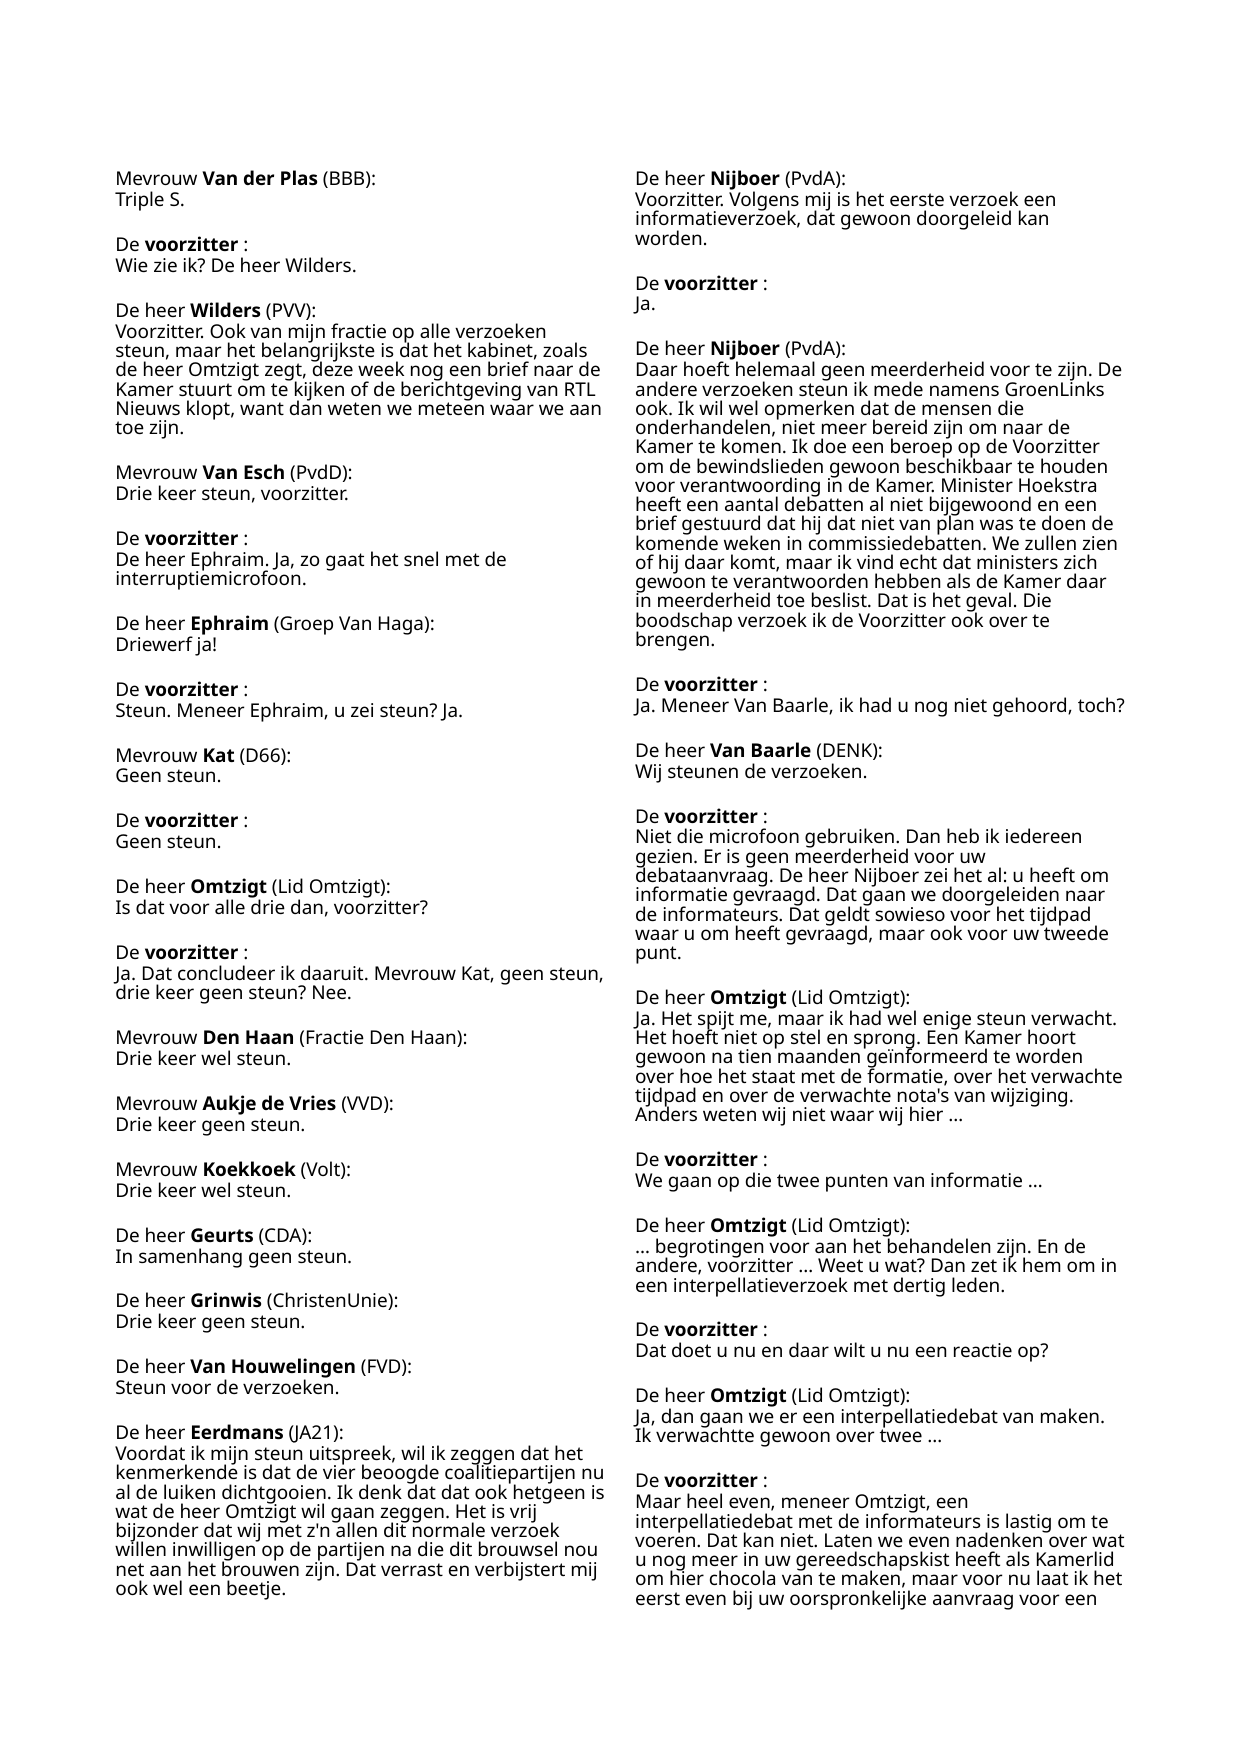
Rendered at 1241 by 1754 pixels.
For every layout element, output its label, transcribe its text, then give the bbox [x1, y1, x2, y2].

text Mevrouw Van der Plas (BBB): [115, 165, 605, 191]
text De heer Eerdmans (JA21): [115, 1419, 605, 1445]
text De voorzitter : [635, 671, 1125, 697]
text In samenhang geen steun. [115, 1248, 605, 1267]
text Drie keer wel steun. [115, 1182, 605, 1201]
text Maar heel even, meneer Omtzigt, een interpellatiedebat met de informateurs is lastig om te voeren. Dat kan niet. Laten we even nadenken over wat u nog meer in uw gereedschapskist heeft als Kamerlid om hier chocola van te maken, maar voor nu laat ik het eerst even bij uw oorspronkelijke aanvraag voor een [635, 1493, 1125, 1609]
text De voorzitter : [115, 231, 605, 257]
text Drie keer geen steun. [115, 1313, 605, 1333]
text Ja. Meneer Van Baarle, ik had u nog niet gehoord, toch? [635, 697, 1125, 716]
text Drie keer geen steun. [115, 1116, 605, 1135]
text De heer Omtzigt (Lid Omtzigt): [635, 1382, 1125, 1408]
text Geen steun. [115, 767, 605, 787]
text De voorzitter : [635, 1146, 1125, 1172]
text Niet die microfoon gebruiken. Dan heb ik iedereen gezien. Er is geen meerderheid voor uw debataanvraag. De heer Nijboer zei het al: u heeft om informatie gevraagd. Dat gaan we doorgeleiden naar de informateurs. Dat geldt sowieso voor het tijdpad waar u om heeft gevraagd, maar ook voor uw tweede punt. [635, 828, 1125, 963]
text De voorzitter : [115, 525, 605, 551]
text De voorzitter : [115, 939, 605, 965]
text Drie keer steun, voorzitter. [115, 485, 605, 504]
text Steun. Meneer Ephraim, u zei steun? Ja. [115, 702, 605, 721]
text Triple S. [115, 191, 605, 210]
text De heer Van Baarle (DENK): [635, 737, 1125, 763]
text Wij steunen de verzoeken. [635, 763, 1125, 782]
text De voorzitter : [635, 1468, 1125, 1493]
text De heer Nijboer (PvdA): [635, 336, 1125, 361]
text Steun voor de verzoeken. [115, 1379, 605, 1398]
text We gaan op die twee punten van informatie … [635, 1172, 1125, 1191]
text Voordat ik mijn steun uitspreek, wil ik zeggen dat het kenmerkende is dat de vier beoogde coalitiepartijen nu al de luiken dichtgooien. Ik denk dat dat ook hetgeen is wat de heer Omtzigt wil gaan zeggen. Het is vrij bijzonder dat wij met z'n allen dit normale verzoek willen inwilligen op de partijen na die dit brouwsel nou net aan het brouwen zijn. Dat verrast en verbijstert mij ook wel een beetje. [115, 1445, 605, 1599]
text Ja, dan gaan we er een interpellatiedebat van maken. Ik verwachtte gewoon over twee … [635, 1408, 1125, 1447]
text De heer Grinwis (ChristenUnie): [115, 1288, 605, 1313]
text Voorzitter. Volgens mij is het eerste verzoek een informatieverzoek, dat gewoon doorgeleid kan worden. [635, 191, 1125, 249]
text Mevrouw Koekkoek (Volt): [115, 1156, 605, 1182]
text De heer Wilders (PVV): [115, 297, 605, 323]
text De heer Ephraim. Ja, zo gaat het snel met de interruptiemicrofoon. [115, 551, 605, 589]
text De voorzitter : [115, 676, 605, 702]
text Daar hoeft helemaal geen meerderheid voor te zijn. De andere verzoeken steun ik mede namens GroenLinks ook. Ik wil wel opmerken dat de mensen die onderhandelen, niet meer bereid zijn om naar de Kamer te komen. Ik doe een beroep op de Voorzitter om de bewindslieden gewoon beschikbaar te houden voor verantwoording in de Kamer. Minister Hoekstra heeft een aantal debatten al niet bijgewoond en een brief gestuurd dat hij dat niet van plan was te doen de komende weken in commissiedebatten. We zullen zien of hij daar komt, maar ik vind echt dat ministers zich gewoon te verantwoorden hebben als de Kamer daar in meerderheid toe beslist. Dat is het geval. Die boodschap verzoek ik de Voorzitter ook over te brengen. [635, 361, 1125, 650]
text Mevrouw Van Esch (PvdD): [115, 459, 605, 485]
text De voorzitter : [115, 808, 605, 833]
text Is dat voor alle drie dan, voorzitter? [115, 899, 605, 918]
text Mevrouw Kat (D66): [115, 742, 605, 767]
text Ja. Dat concludeer ik daaruit. Mevrouw Kat, geen steun, drie keer geen steun? Nee. [115, 965, 605, 1003]
text De heer Ephraim (Groep Van Haga): [115, 610, 605, 636]
text De heer Van Houwelingen (FVD): [115, 1353, 605, 1379]
text De heer Omtzigt (Lid Omtzigt): [635, 1212, 1125, 1238]
text Driewerf ja! [115, 636, 605, 655]
text De voorzitter : [635, 270, 1125, 295]
text Voorzitter. Ook van mijn fractie op alle verzoeken steun, maar het belangrijkste is dat het kabinet, zoals de heer Omtzigt zegt, deze week nog een brief naar de Kamer stuurt om te kijken of de berichtgeving van RTL Nieuws klopt, want dan weten we meteen waar we aan toe zijn. [115, 323, 605, 438]
text Wie zie ik? De heer Wilders. [115, 257, 605, 276]
text Drie keer wel steun. [115, 1050, 605, 1069]
text De voorzitter : [635, 1317, 1125, 1342]
text Mevrouw Aukje de Vries (VVD): [115, 1090, 605, 1116]
text … begrotingen voor aan het behandelen zijn. En de andere, voorzitter … Weet u wat? Dan zet ik hem om in een interpellatieverzoek met dertig leden. [635, 1238, 1125, 1296]
text Ja. Het spijt me, maar ik had wel enige steun verwacht. Het hoeft niet op stel en sprong. Een Kamer hoort gewoon na tien maanden geïnformeerd te worden over hoe het staat met de formatie, over het verwachte tijdpad en over de verwachte nota's van wijziging. Anders weten wij niet waar wij hier … [635, 1010, 1125, 1126]
text De heer Omtzigt (Lid Omtzigt): [635, 984, 1125, 1010]
text Geen steun. [115, 833, 605, 853]
text De voorzitter : [635, 803, 1125, 828]
text De heer Geurts (CDA): [115, 1222, 605, 1248]
text De heer Omtzigt (Lid Omtzigt): [115, 873, 605, 899]
text Ja. [635, 295, 1125, 315]
text Mevrouw Den Haan (Fractie Den Haan): [115, 1024, 605, 1050]
text De heer Nijboer (PvdA): [635, 165, 1125, 191]
text Dat doet u nu en daar wilt u nu een reactie op? [635, 1342, 1125, 1362]
